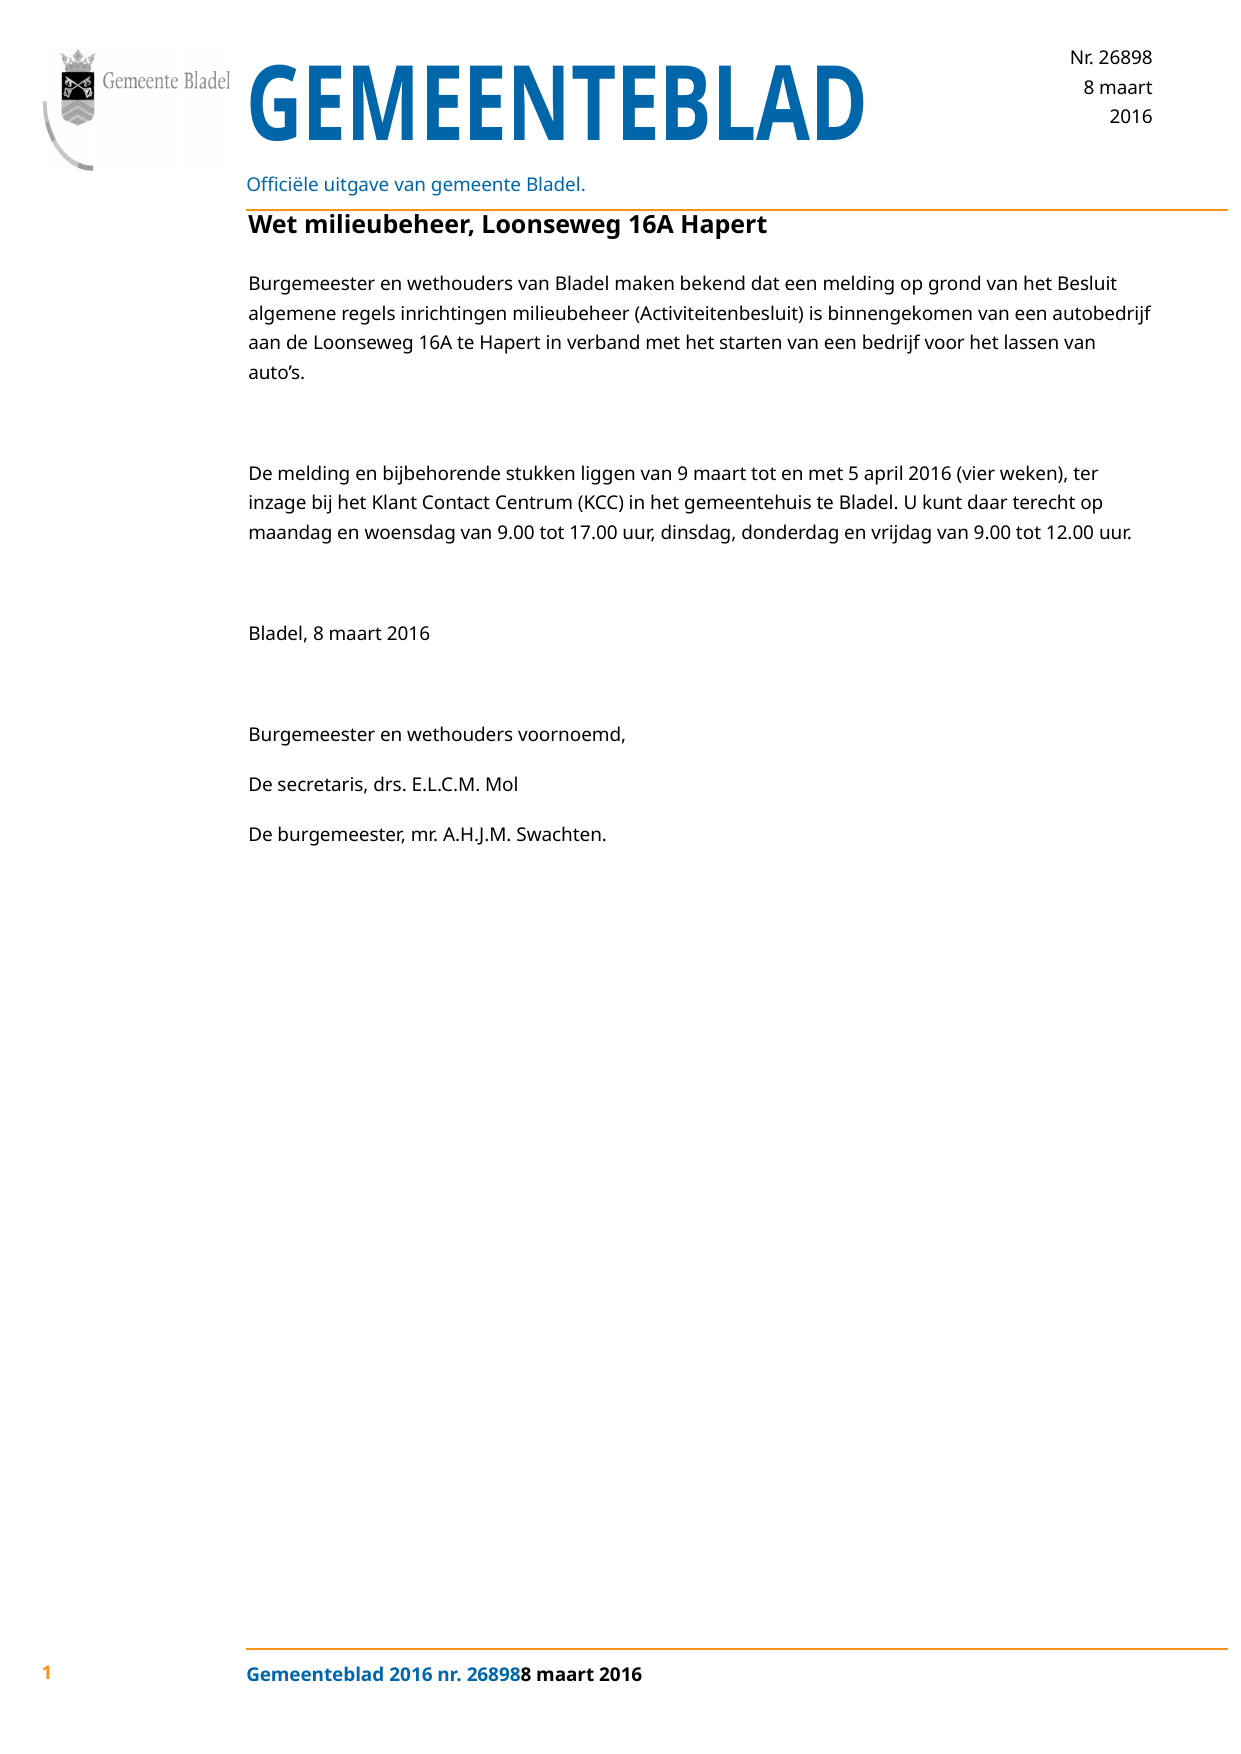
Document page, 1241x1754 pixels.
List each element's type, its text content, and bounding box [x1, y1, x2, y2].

text Burgemeester en wethouders voornoemd, [248, 721, 1152, 746]
text Bladel, 8 maart 2016 [248, 620, 1152, 646]
text Burgemeester en wethouders van Bladel maken bekend dat een melding op grond van het Besluit algemene regels inrichtingen milieubeheer (Activiteitenbesluit) is binnengekomen van een autobedrijf aan de Loonseweg 16A te Hapert in verband met het starten van een bedrijf voor het lassen van auto’s. [248, 270, 1152, 385]
text De secretaris, drs. E.L.C.M. Mol [248, 771, 1152, 797]
text De melding en bijbehorende stukken liggen van 9 maart tot en met 5 april 2016 (vier weken), ter inzage bij het Klant Contact Centrum (KCC) in het gemeentehuis te Bladel. U kunt daar terecht op maandag en woensdag van 9.00 tot 17.00 uur, dinsdag, donderdag en vrijdag van 9.00 tot 12.00 uur. [248, 460, 1152, 545]
picture [41, 47, 231, 172]
text De burgemeester, mr. A.H.J.M. Swachten. [248, 822, 1152, 847]
text Wet milieubeheer, Loonseweg 16A Hapert [248, 211, 1152, 241]
